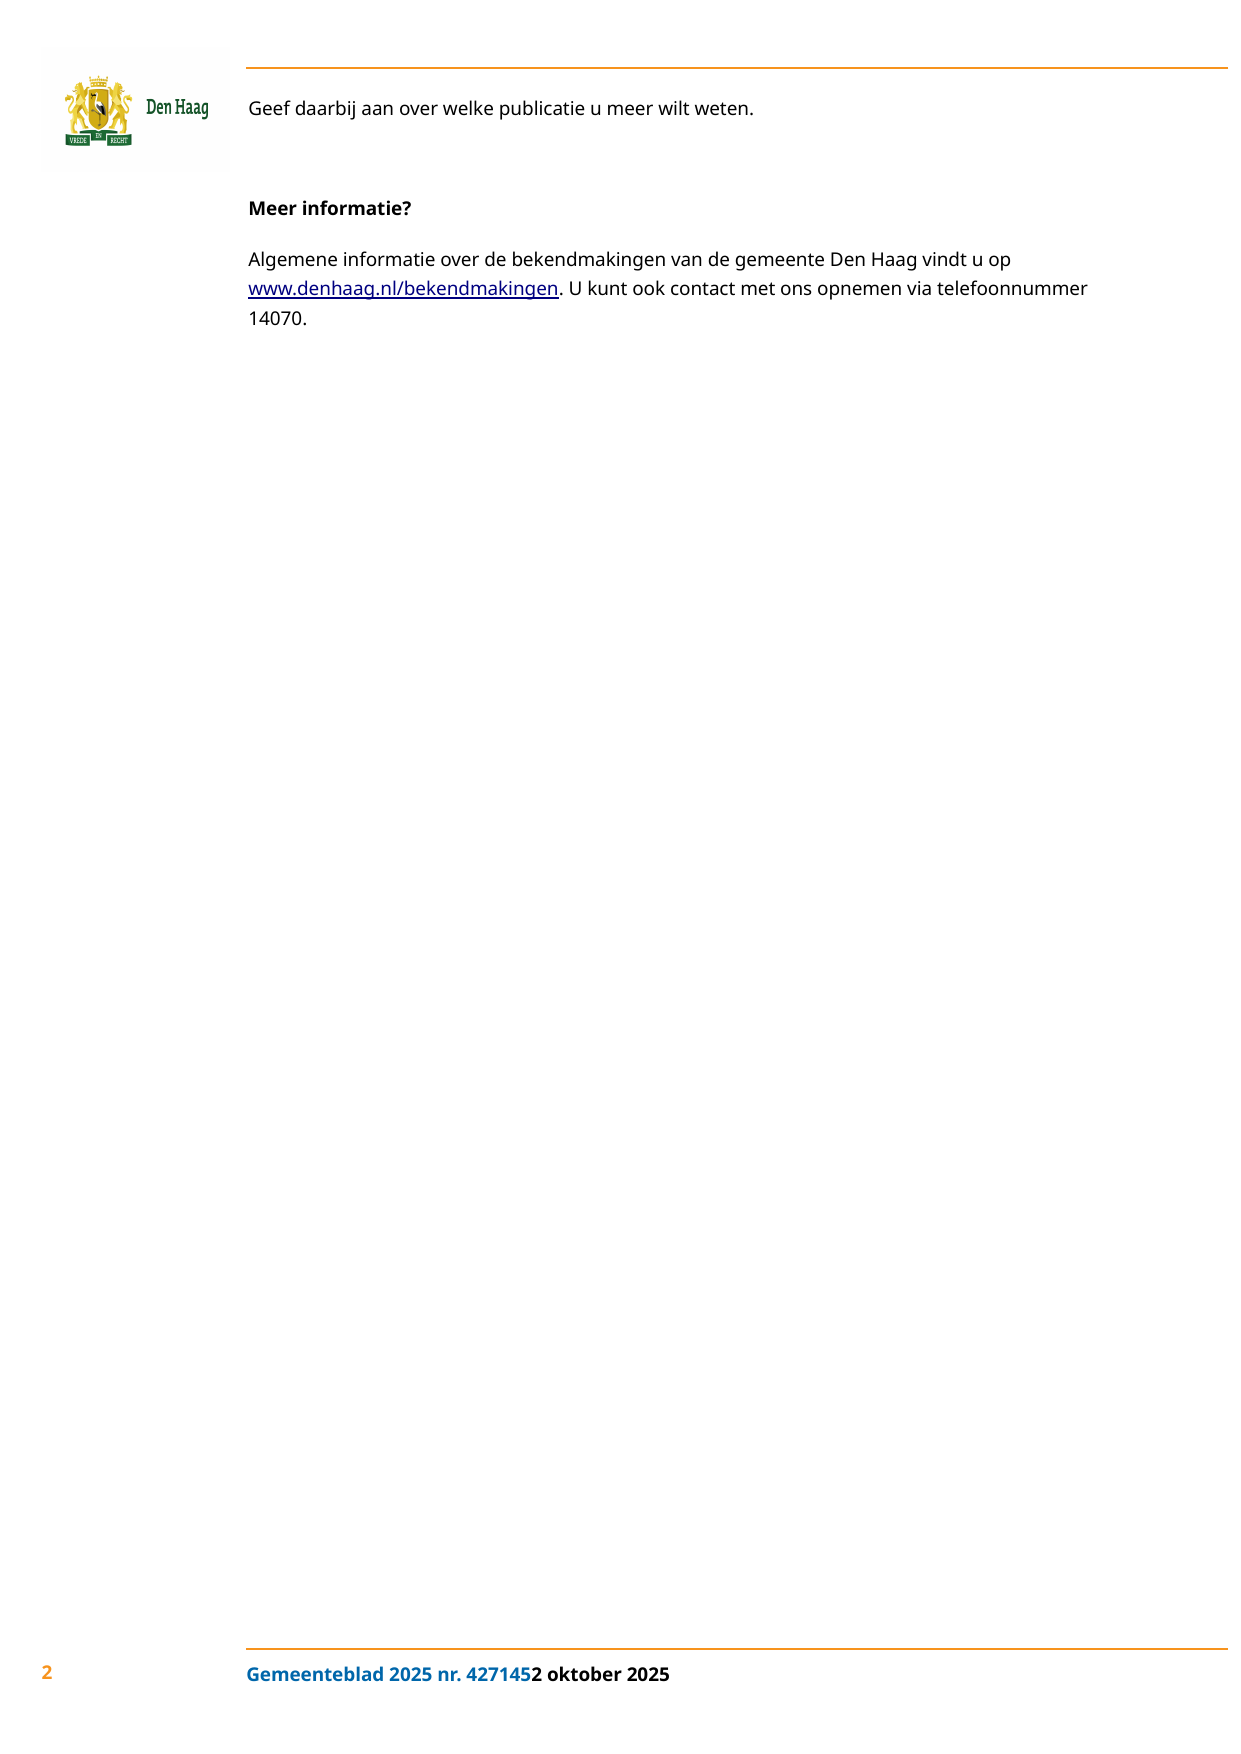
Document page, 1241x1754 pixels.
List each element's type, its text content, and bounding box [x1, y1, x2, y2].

text Algemene informatie over de bekendmakingen van de gemeente Den Haag vindt u op www.denhaag.nl/bekendmakingen. U kunt ook contact met ons opnemen via telefoonnummer 14070. [248, 246, 1152, 331]
text Geef daarbij aan over welke publicatie u meer wilt weten. [248, 95, 1152, 121]
picture [41, 47, 231, 172]
text Meer informatie? [248, 196, 1152, 221]
